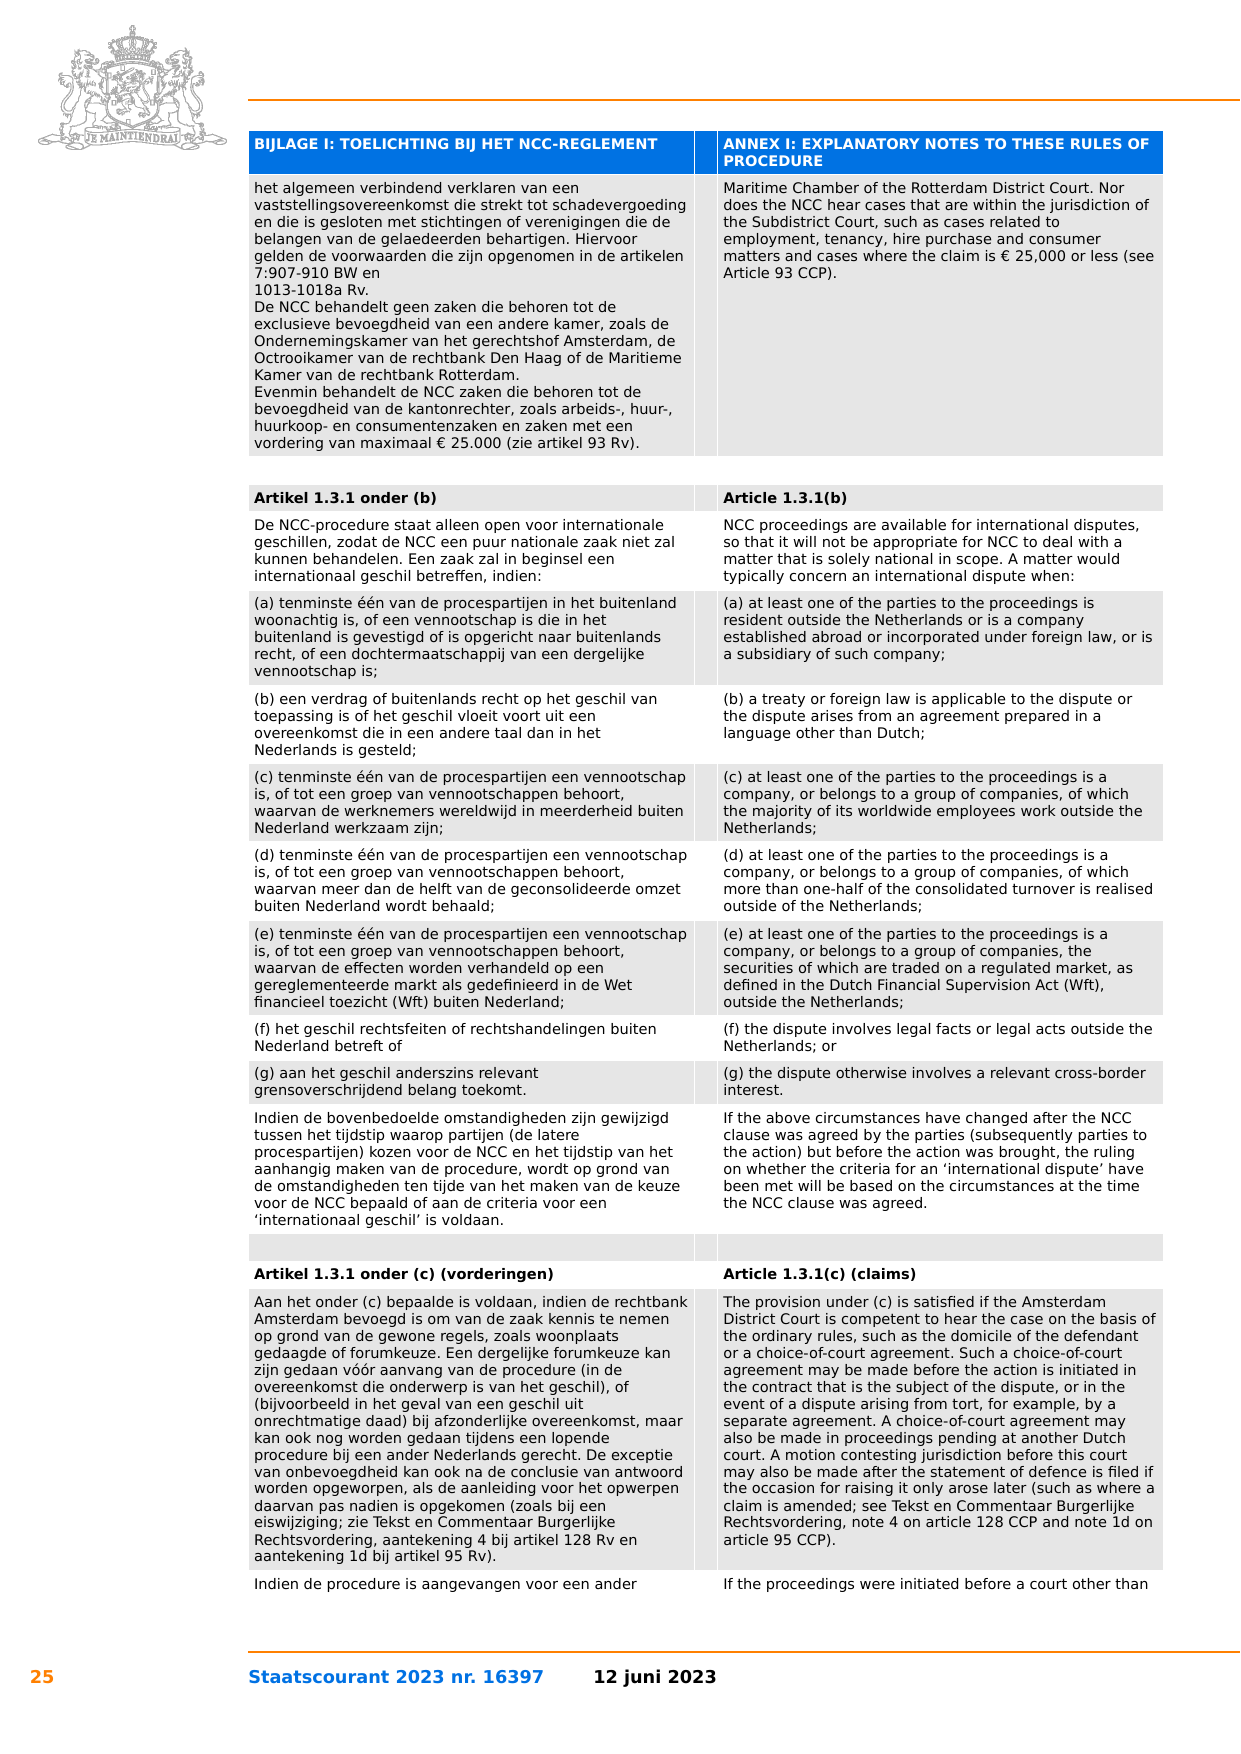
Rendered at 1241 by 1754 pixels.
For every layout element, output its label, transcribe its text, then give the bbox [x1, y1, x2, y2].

table_cell (d) at least one of the parties to the proceedings is a company, or belongs to a group of companies, of which more than one-half of the consolidated turnover is realised outside of the Netherlands; [718, 843, 1163, 920]
table_cell (e) at least one of the parties to the proceedings is a company, or belongs to a group of companies, the securities of which are traded on a regulated market, as defined in the Dutch Financial Supervision Act (Wft), outside the Netherlands; [718, 921, 1163, 1015]
table_cell [718, 458, 1163, 484]
table_cell Maritime Chamber of the Rotterdam District Court. Nor does the NCC hear cases that are within the jurisdiction of the Subdistrict Court, such as cases related to employment, tenancy, hire purchase and consumer matters and cases where the claim is € 25,000 or less (see Article 93 CCP). [718, 175, 1163, 456]
table_cell [695, 1061, 717, 1104]
table_cell [695, 175, 717, 456]
table_cell (f) het geschil rechtsfeiten of rechtshandelingen buiten Nederland betreft of [249, 1016, 694, 1059]
table_header ANNEX I: EXPLANATORY NOTES TO THESE RULES OF PROCEDURE [718, 131, 1163, 174]
table_header [695, 131, 717, 174]
table_cell [695, 1571, 717, 1597]
table_cell NCC proceedings are available for international disputes, so that it will not be appropriate for NCC to deal with a matter that is solely national in scope. A matter would typically concern an international dispute when: [718, 512, 1163, 589]
table_cell If the above circumstances have changed after the NCC clause was agreed by the parties (subsequently parties to the action) but before the action was brought, the ruling on whether the criteria for an ‘international dispute’ have been met will be based on the circumstances at the time the NCC clause was agreed. [718, 1105, 1163, 1233]
table_cell [695, 764, 717, 841]
table_cell [695, 1289, 717, 1570]
picture [38, 25, 227, 150]
table_cell (c) at least one of the parties to the proceedings is a company, or belongs to a group of companies, of which the majority of its worldwide employees work outside the Netherlands; [718, 764, 1163, 841]
table_cell [249, 1234, 694, 1261]
table_cell (b) a treaty or foreign law is applicable to the dispute or the dispute arises from an agreement prepared in a language other than Dutch; [718, 686, 1163, 763]
table_cell Indien de procedure is aangevangen voor een ander [249, 1571, 694, 1597]
table_cell [695, 591, 717, 685]
table_cell (g) aan het geschil anderszins relevant grensoverschrijdend belang toekomt. [249, 1061, 694, 1104]
table_cell het algemeen verbindend verklaren van een vaststellingsovereenkomst die strekt tot schadevergoeding en die is gesloten met stichtingen of verenigingen die de belangen van de gelaedeerden behartigen. Hiervoor gelden de voorwaarden die zijn opgenomen in de artikelen 7:907-910 BW en 1013-1018a Rv. De NCC behandelt geen zaken die behoren tot de exclusieve bevoegdheid van een andere kamer, zoals de Ondernemingskamer van het gerechtshof Amsterdam, de Octrooikamer van de rechtbank Den Haag of de Maritieme Kamer van de rechtbank Rotterdam. Evenmin behandelt de NCC zaken die behoren tot de bevoegdheid van de kantonrechter, zoals arbeids-, huur-, huurkoop- en consumentenzaken en zaken met een vordering van maximaal € 25.000 (zie artikel 93 Rv). [249, 175, 694, 456]
table_cell [695, 843, 717, 920]
table_cell [695, 921, 717, 1015]
table_cell [695, 485, 717, 511]
table_cell (g) the dispute otherwise involves a relevant cross-border interest. [718, 1061, 1163, 1104]
table_cell [695, 1262, 717, 1288]
table_cell Article 1.3.1(c) (claims) [718, 1262, 1163, 1288]
table_cell Artikel 1.3.1 onder (b) [249, 485, 694, 511]
table_cell [695, 1105, 717, 1233]
table_cell [695, 1234, 717, 1261]
table_cell Artikel 1.3.1 onder (c) (vorderingen) [249, 1262, 694, 1288]
table_cell [695, 686, 717, 763]
table_cell (a) at least one of the parties to the proceedings is resident outside the Netherlands or is a company established abroad or incorporated under foreign law, or is a subsidiary of such company; [718, 591, 1163, 685]
table_cell De NCC-procedure staat alleen open voor internationale geschillen, zodat de NCC een puur nationale zaak niet zal kunnen behandelen. Een zaak zal in beginsel een internationaal geschil betreffen, indien: [249, 512, 694, 589]
table_cell Aan het onder (c) bepaalde is voldaan, indien de rechtbank Amsterdam bevoegd is om van de zaak kennis te nemen op grond van de gewone regels, zoals woonplaats gedaagde of forumkeuze. Een dergelijke forumkeuze kan zijn gedaan vóór aanvang van de procedure (in de overeenkomst die onderwerp is van het geschil), of (bijvoorbeeld in het geval van een geschil uit onrechtmatige daad) bij afzonderlijke overeenkomst, maar kan ook nog worden gedaan tijdens een lopende procedure bij een ander Nederlands gerecht. De exceptie van onbevoegdheid kan ook na de conclusie van antwoord worden opgeworpen, als de aanleiding voor het opwerpen daarvan pas nadien is opgekomen (zoals bij een eiswijziging; zie Tekst en Commentaar Burgerlijke Rechtsvordering, aantekening 4 bij artikel 128 Rv en aantekening 1d bij artikel 95 Rv). [249, 1289, 694, 1570]
table_cell [695, 512, 717, 589]
table_cell [249, 458, 694, 484]
table_cell (b) een verdrag of buitenlands recht op het geschil van toepassing is of het geschil vloeit voort uit een overeenkomst die in een andere taal dan in het Nederlands is gesteld; [249, 686, 694, 763]
table_cell The provision under (c) is satisfied if the Amsterdam District Court is competent to hear the case on the basis of the ordinary rules, such as the domicile of the defendant or a choice-of-court agreement. Such a choice-of-court agreement may be made before the action is initiated in the contract that is the subject of the dispute, or in the event of a dispute arising from tort, for example, by a separate agreement. A choice-of-court agreement may also be made in proceedings pending at another Dutch court. A motion contesting jurisdiction before this court may also be made after the statement of defence is filed if the occasion for raising it only arose later (such as where a claim is amended; see Tekst en Commentaar Burgerlijke Rechtsvordering, note 4 on article 128 CCP and note 1d on article 95 CCP). [718, 1289, 1163, 1570]
table_cell (e) tenminste één van de procespartijen een vennootschap is, of tot een groep van vennootschappen behoort, waarvan de effecten worden verhandeld op een gereglementeerde markt als gedefinieerd in de Wet financieel toezicht (Wft) buiten Nederland; [249, 921, 694, 1015]
table_cell (d) tenminste één van de procespartijen een vennootschap is, of tot een groep van vennootschappen behoort, waarvan meer dan de helft van de geconsolideerde omzet buiten Nederland wordt behaald; [249, 843, 694, 920]
table_cell [695, 1016, 717, 1059]
table_cell [695, 458, 717, 484]
table_cell If the proceedings were initiated before a court other than [718, 1571, 1163, 1597]
table_cell Article 1.3.1(b) [718, 485, 1163, 511]
table_cell (a) tenminste één van de procespartijen in het buitenland woonachtig is, of een vennootschap is die in het buitenland is gevestigd of is opgericht naar buitenlands recht, of een dochtermaatschappij van een dergelijke vennootschap is; [249, 591, 694, 685]
table_cell [718, 1234, 1163, 1261]
table_header BIJLAGE I: TOELICHTING BIJ HET NCC-REGLEMENT [249, 131, 694, 174]
table_cell Indien de bovenbedoelde omstandigheden zijn gewijzigd tussen het tijdstip waarop partijen (de latere procespartijen) kozen voor de NCC en het tijdstip van het aanhangig maken van de procedure, wordt op grond van de omstandigheden ten tijde van het maken van de keuze voor de NCC bepaald of aan de criteria voor een ‘internationaal geschil’ is voldaan. [249, 1105, 694, 1233]
table_cell (c) tenminste één van de procespartijen een vennootschap is, of tot een groep van vennootschappen behoort, waarvan de werknemers wereldwijd in meerderheid buiten Nederland werkzaam zijn; [249, 764, 694, 841]
table_cell (f) the dispute involves legal facts or legal acts outside the Netherlands; or [718, 1016, 1163, 1059]
